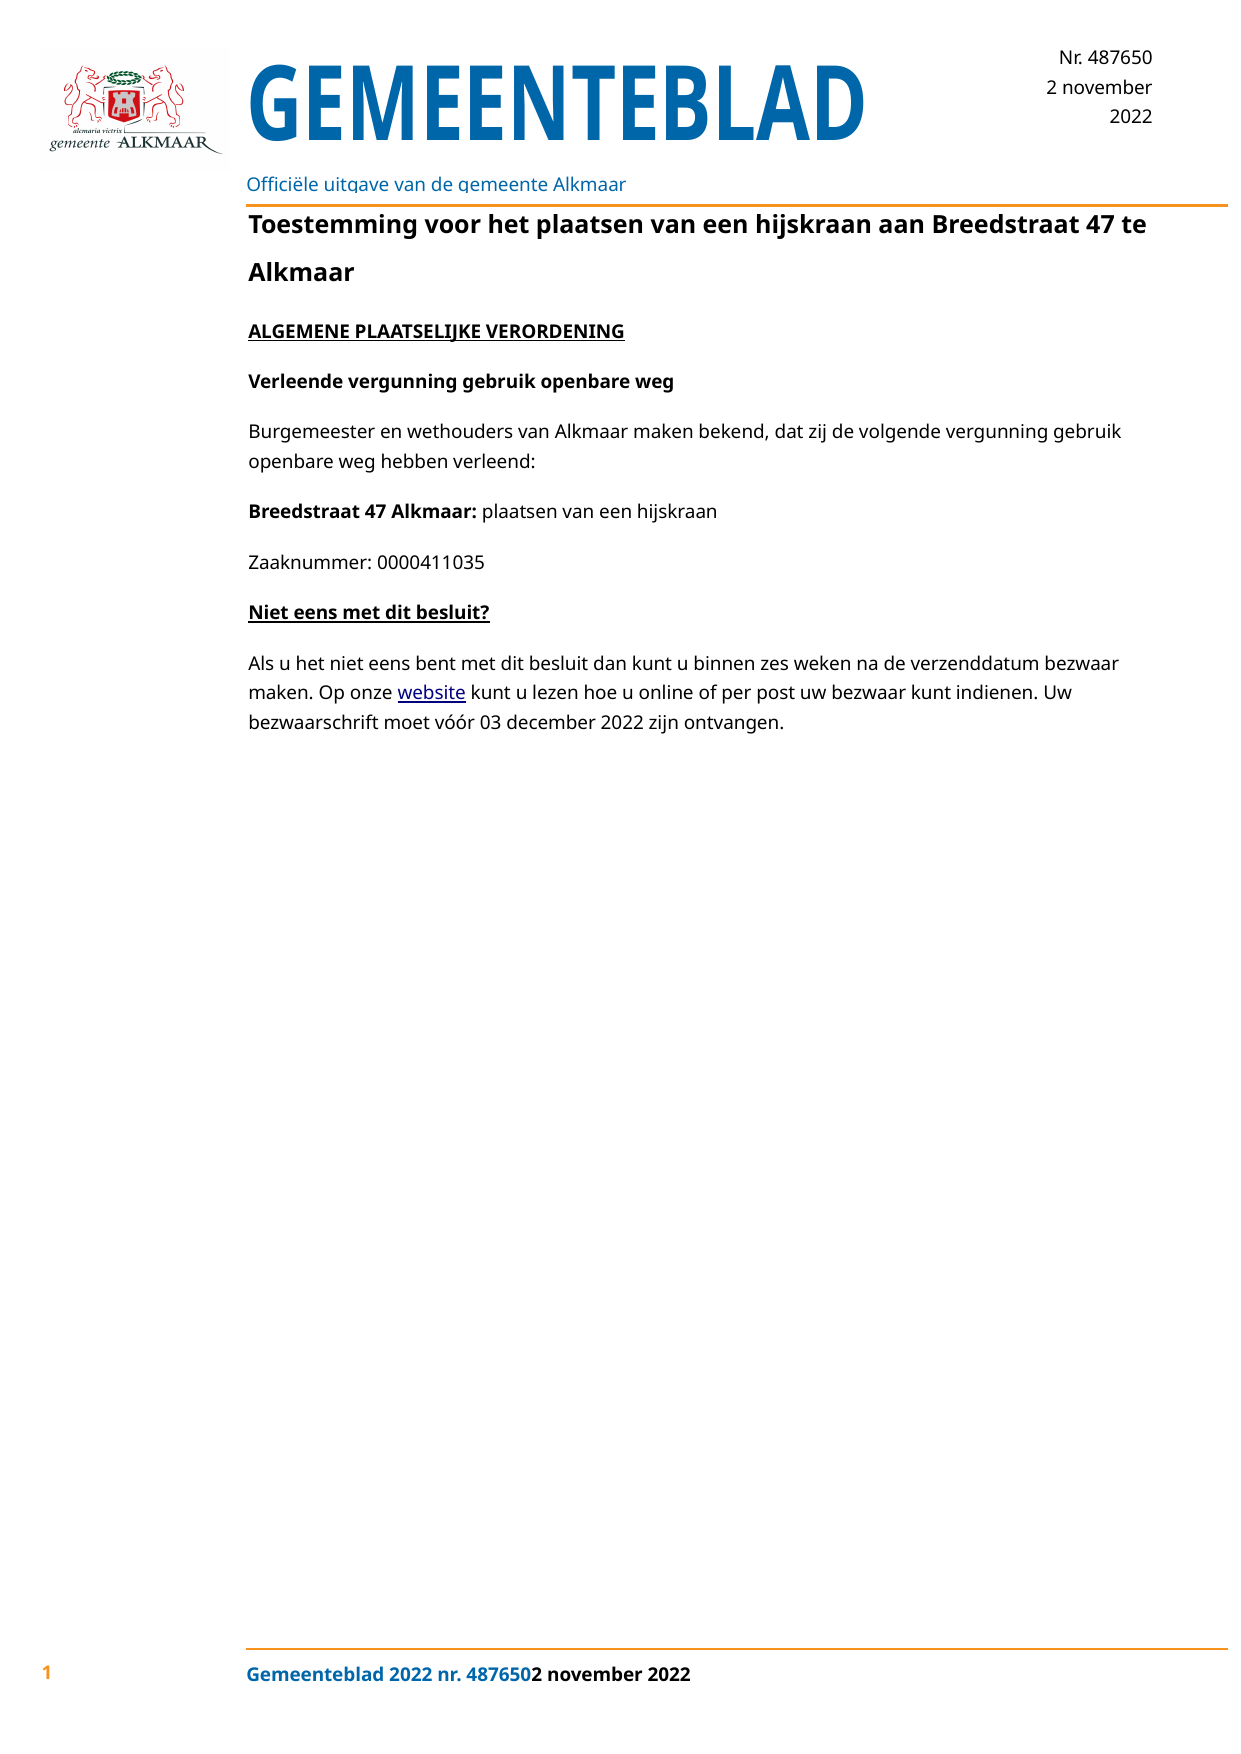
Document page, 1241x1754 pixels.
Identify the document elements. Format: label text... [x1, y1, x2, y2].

text ALGEMENE PLAATSELIJKE VERORDENING [248, 318, 1152, 344]
text Niet eens met dit besluit? [248, 599, 1152, 625]
text Zaaknummer: 0000411035 [248, 549, 1152, 575]
text Verleende vergunning gebruik openbare weg [248, 368, 1152, 394]
text Toestemming voor het plaatsen van een hijskraan aan Breedstraat 47 te Alkmaar [248, 207, 1152, 288]
text Als u het niet eens bent met dit besluit dan kunt u binnen zes weken na de verzenddatum bezwaar maken. Op onze website kunt u lezen hoe u online of per post uw bezwaar kunt indienen. Uw bezwaarschrift moet vóór 03 december 2022 zijn ontvangen. [248, 650, 1152, 735]
text Burgemeester en wethouders van Alkmaar maken bekend, dat zij de volgende vergunning gebruik openbare weg hebben verleend: [248, 419, 1152, 474]
text Breedstraat 47 Alkmaar: plaatsen van een hijskraan [248, 499, 1152, 524]
picture [41, 47, 231, 172]
